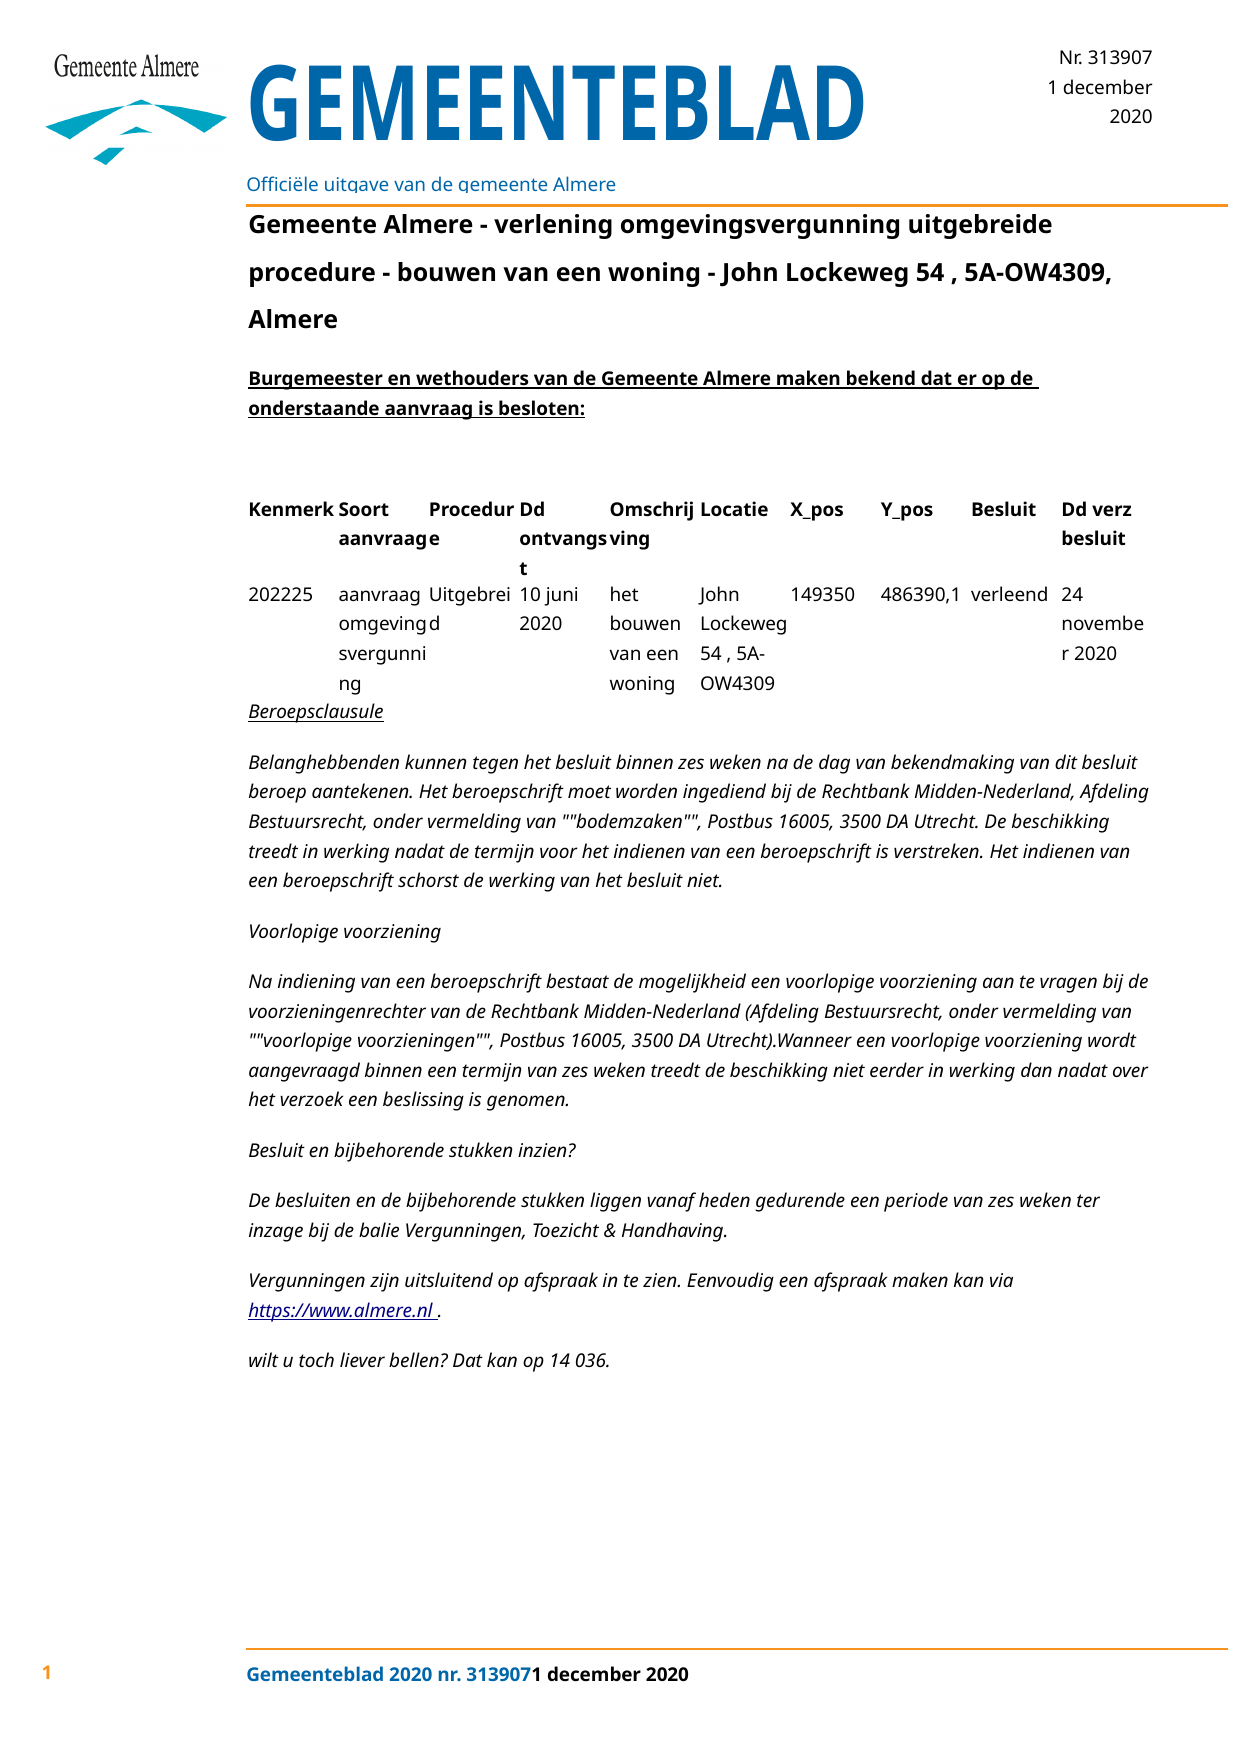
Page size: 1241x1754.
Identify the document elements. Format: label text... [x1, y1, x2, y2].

table_cell het bouwen van een woning [609, 581, 700, 695]
text Voorlopige voorziening [248, 918, 1152, 943]
table_cell aanvraag omgevingsvergunning [338, 581, 429, 695]
table_header Kenmerk [248, 496, 338, 581]
table_header Procedure [429, 496, 519, 581]
text Gemeente Almere - verlening omgevingsvergunning uitgebreide procedure - bouwen van een woning - John Lockeweg 54 , 5A-OW4309, Almere [248, 207, 1152, 336]
table_header Dd verz besluit [1061, 496, 1152, 581]
text Beroepsclausule [248, 699, 1152, 724]
table_cell John Lockeweg 54 , 5A-OW4309 [700, 581, 790, 695]
text Besluit en bijbehorende stukken inzien? [248, 1137, 1152, 1163]
table_cell 486390,1 [881, 581, 971, 695]
text Burgemeester en wethouders van de Gemeente Almere maken bekend dat er op de onderstaande aanvraag is besloten: [248, 366, 1152, 421]
text Vergunningen zijn uitsluitend op afspraak in te zien. Eenvoudig een afspraak maken kan via https://www.almere.nl . [248, 1267, 1152, 1323]
table_header Y_pos [881, 496, 971, 581]
table_cell 202225 [248, 581, 338, 695]
text Na indiening van een beroepschrift bestaat de mogelijkheid een voorlopige voorziening aan te vragen bij de voorzieningenrechter van de Rechtbank Midden-Nederland (Afdeling Bestuursrecht, onder vermelding van ""voorlopige voorzieningen"", Postbus 16005, 3500 DA Utrecht).Wanneer een voorlopige voorziening wordt aangevraagd binnen een termijn van zes weken treedt de beschikking niet eerder in werking dan nadat over het verzoek een beslissing is genomen. [248, 968, 1152, 1112]
table_header Omschrijving [609, 496, 700, 581]
text wilt u toch liever bellen? Dat kan op 14 036. [248, 1347, 1152, 1373]
table_header X_pos [790, 496, 881, 581]
table_cell Uitgebreid [429, 581, 519, 695]
text De besluiten en de bijbehorende stukken liggen vanaf heden gedurende een periode van zes weken ter inzage bij de balie Vergunningen, Toezicht & Handhaving. [248, 1187, 1152, 1243]
table_header Besluit [971, 496, 1061, 581]
table_cell 10 juni 2020 [519, 581, 609, 695]
table_cell 24 november 2020 [1061, 581, 1152, 695]
table_header Locatie [700, 496, 790, 581]
table_header Dd ontvangst [519, 496, 609, 581]
table_header Soort aanvraag [338, 496, 429, 581]
text Belanghebbenden kunnen tegen het besluit binnen zes weken na de dag van bekendmaking van dit besluit beroep aantekenen. Het beroepschrift moet worden ingediend bij de Rechtbank Midden-Nederland, Afdeling Bestuursrecht, onder vermelding van ""bodemzaken"", Postbus 16005, 3500 DA Utrecht. De beschikking treedt in werking nadat de termijn voor het indienen van een beroepschrift is verstreken. Het indienen van een beroepschrift schorst de werking van het besluit niet. [248, 749, 1152, 893]
table_cell 149350 [790, 581, 881, 695]
table_cell verleend [971, 581, 1061, 695]
picture [41, 47, 231, 172]
